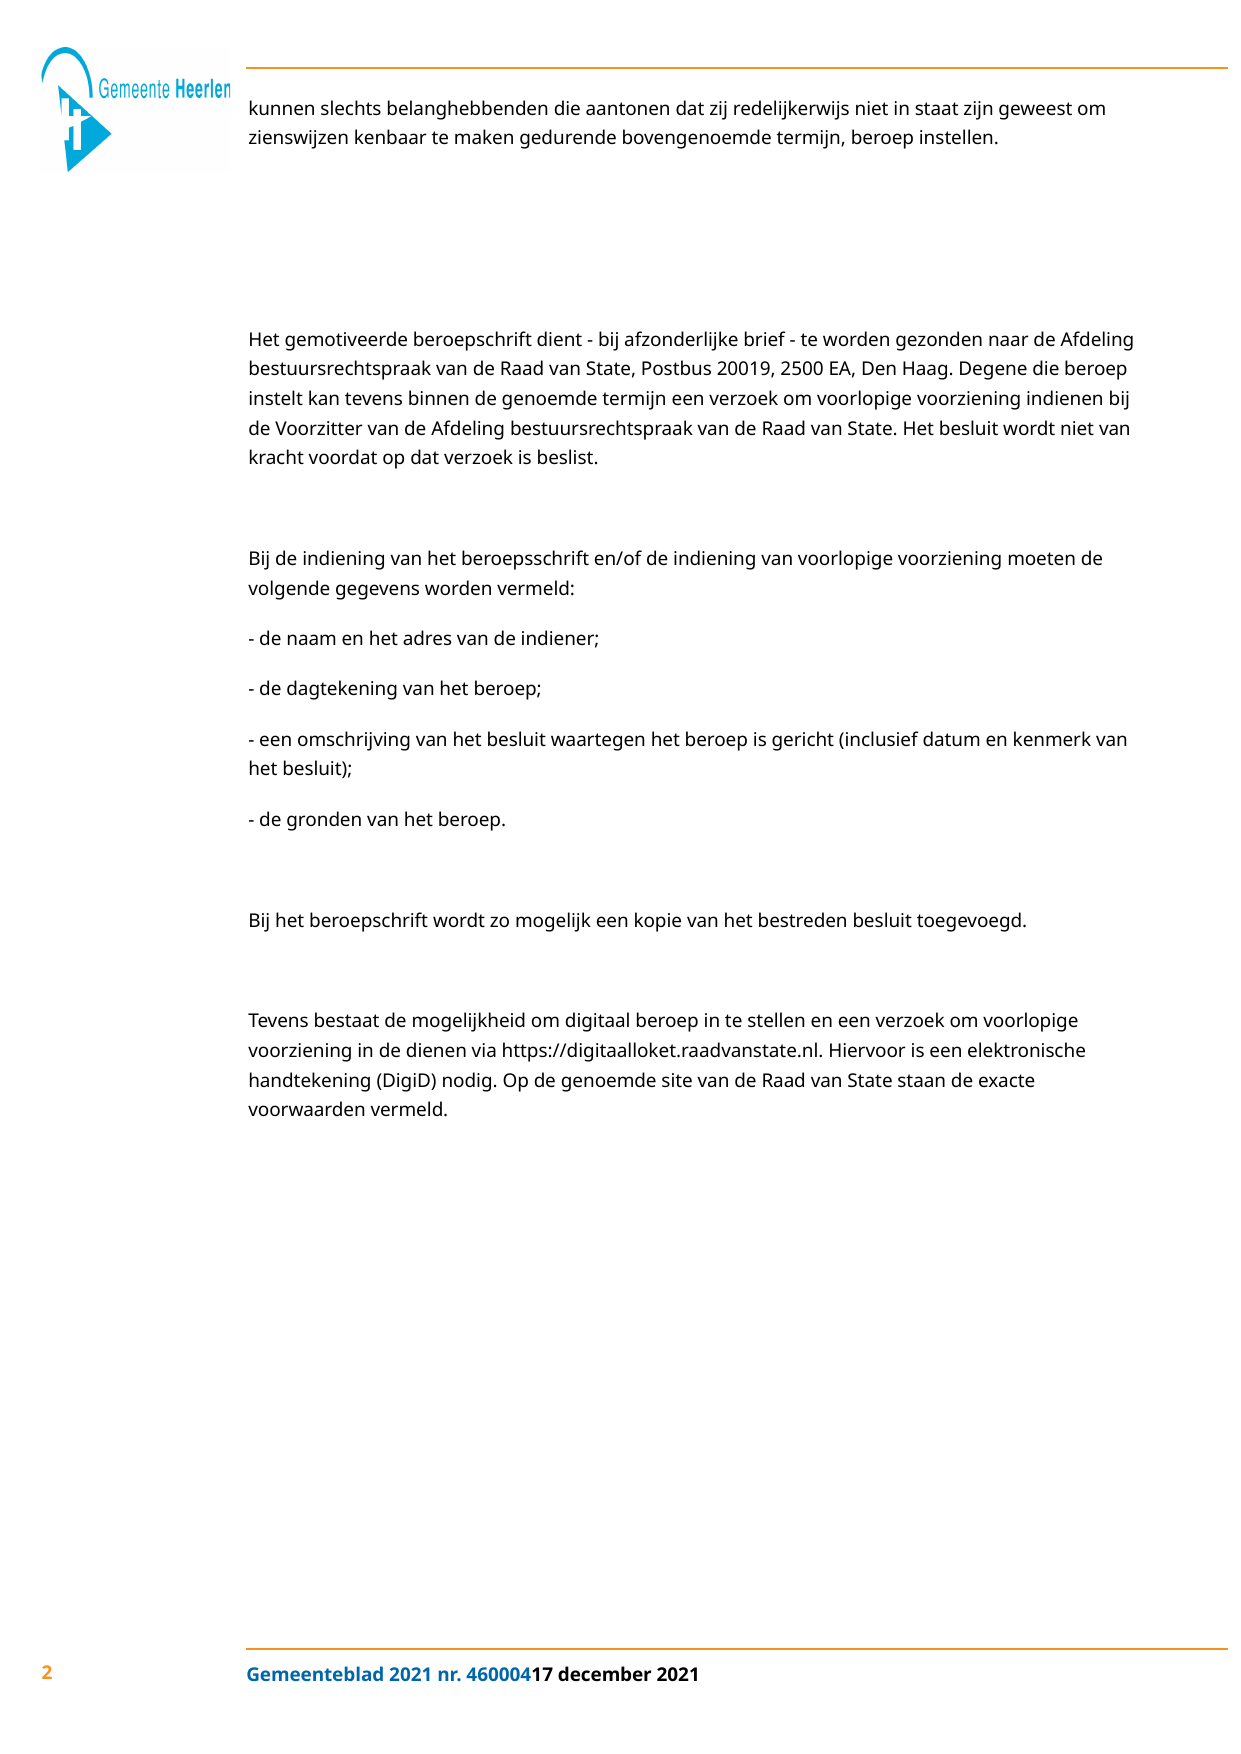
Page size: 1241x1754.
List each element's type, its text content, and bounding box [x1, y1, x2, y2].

text Bij de indiening van het beroepsschrift en/of de indiening van voorlopige voorziening moeten de volgende gegevens worden vermeld: [248, 545, 1152, 601]
text - de gronden van het beroep. [248, 806, 1152, 832]
text - de naam en het adres van de indiener; [248, 625, 1152, 651]
text - een omschrijving van het besluit waartegen het beroep is gericht (inclusief datum en kenmerk van het besluit); [248, 726, 1152, 781]
text - de dagtekening van het beroep; [248, 676, 1152, 701]
picture [41, 47, 231, 172]
text Bij het beroepschrift wordt zo mogelijk een kopie van het bestreden besluit toegevoegd. [248, 907, 1152, 933]
text Tevens bestaat de mogelijkheid om digitaal beroep in te stellen en een verzoek om voorlopige voorziening in de dienen via https://digitaalloket.raadvanstate.nl. Hiervoor is een elektronische handtekening (DigiD) nodig. Op de genoemde site van de Raad van State staan de exacte voorwaarden vermeld. [248, 1008, 1152, 1122]
picture [41, 47, 59, 70]
text Het gemotiveerde beroepschrift dient - bij afzonderlijke brief - te worden gezonden naar de Afdeling bestuursrechtspraak van de Raad van State, Postbus 20019, 2500 EA, Den Haag. Degene die beroep instelt kan tevens binnen de genoemde termijn een verzoek om voorlopige voorziening indienen bij de Voorzitter van de Afdeling bestuursrechtspraak van de Raad van State. Het besluit wordt niet van kracht voordat op dat verzoek is beslist. [248, 326, 1152, 470]
text kunnen slechts belanghebbenden die aantonen dat zij redelijkerwijs niet in staat zijn geweest om zienswijzen kenbaar te maken gedurende bovengenoemde termijn, beroep instellen. [248, 95, 1152, 150]
